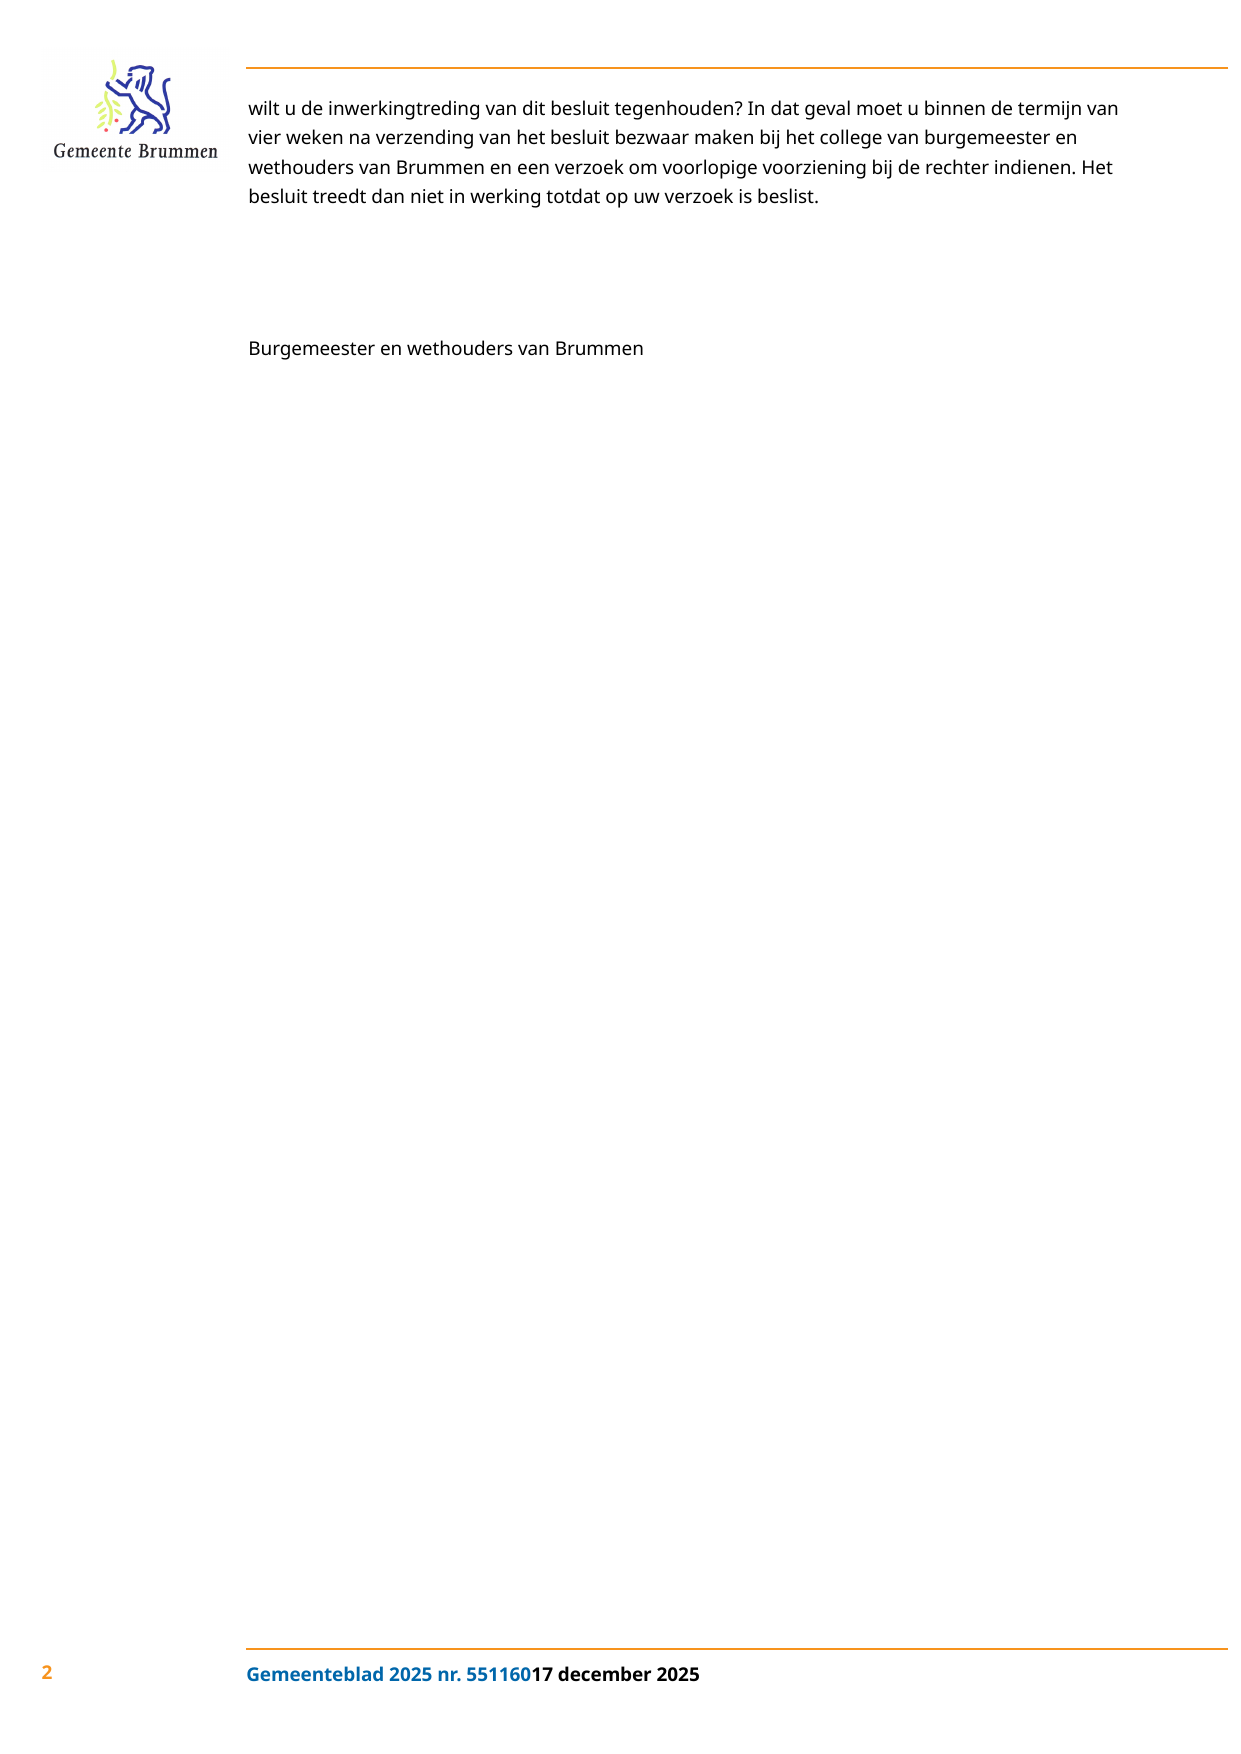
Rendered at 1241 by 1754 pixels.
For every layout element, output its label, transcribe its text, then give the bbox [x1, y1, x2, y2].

text wilt u de inwerkingtreding van dit besluit tegenhouden? In dat geval moet u binnen de termijn van vier weken na verzending van het besluit bezwaar maken bij het college van burgemeester en wethouders van Brummen en een verzoek om voorlopige voorziening bij de rechter indienen. Het besluit treedt dan niet in werking totdat op uw verzoek is beslist. [248, 95, 1152, 209]
picture [41, 47, 231, 172]
text Burgemeester en wethouders van Brummen [248, 335, 1152, 361]
